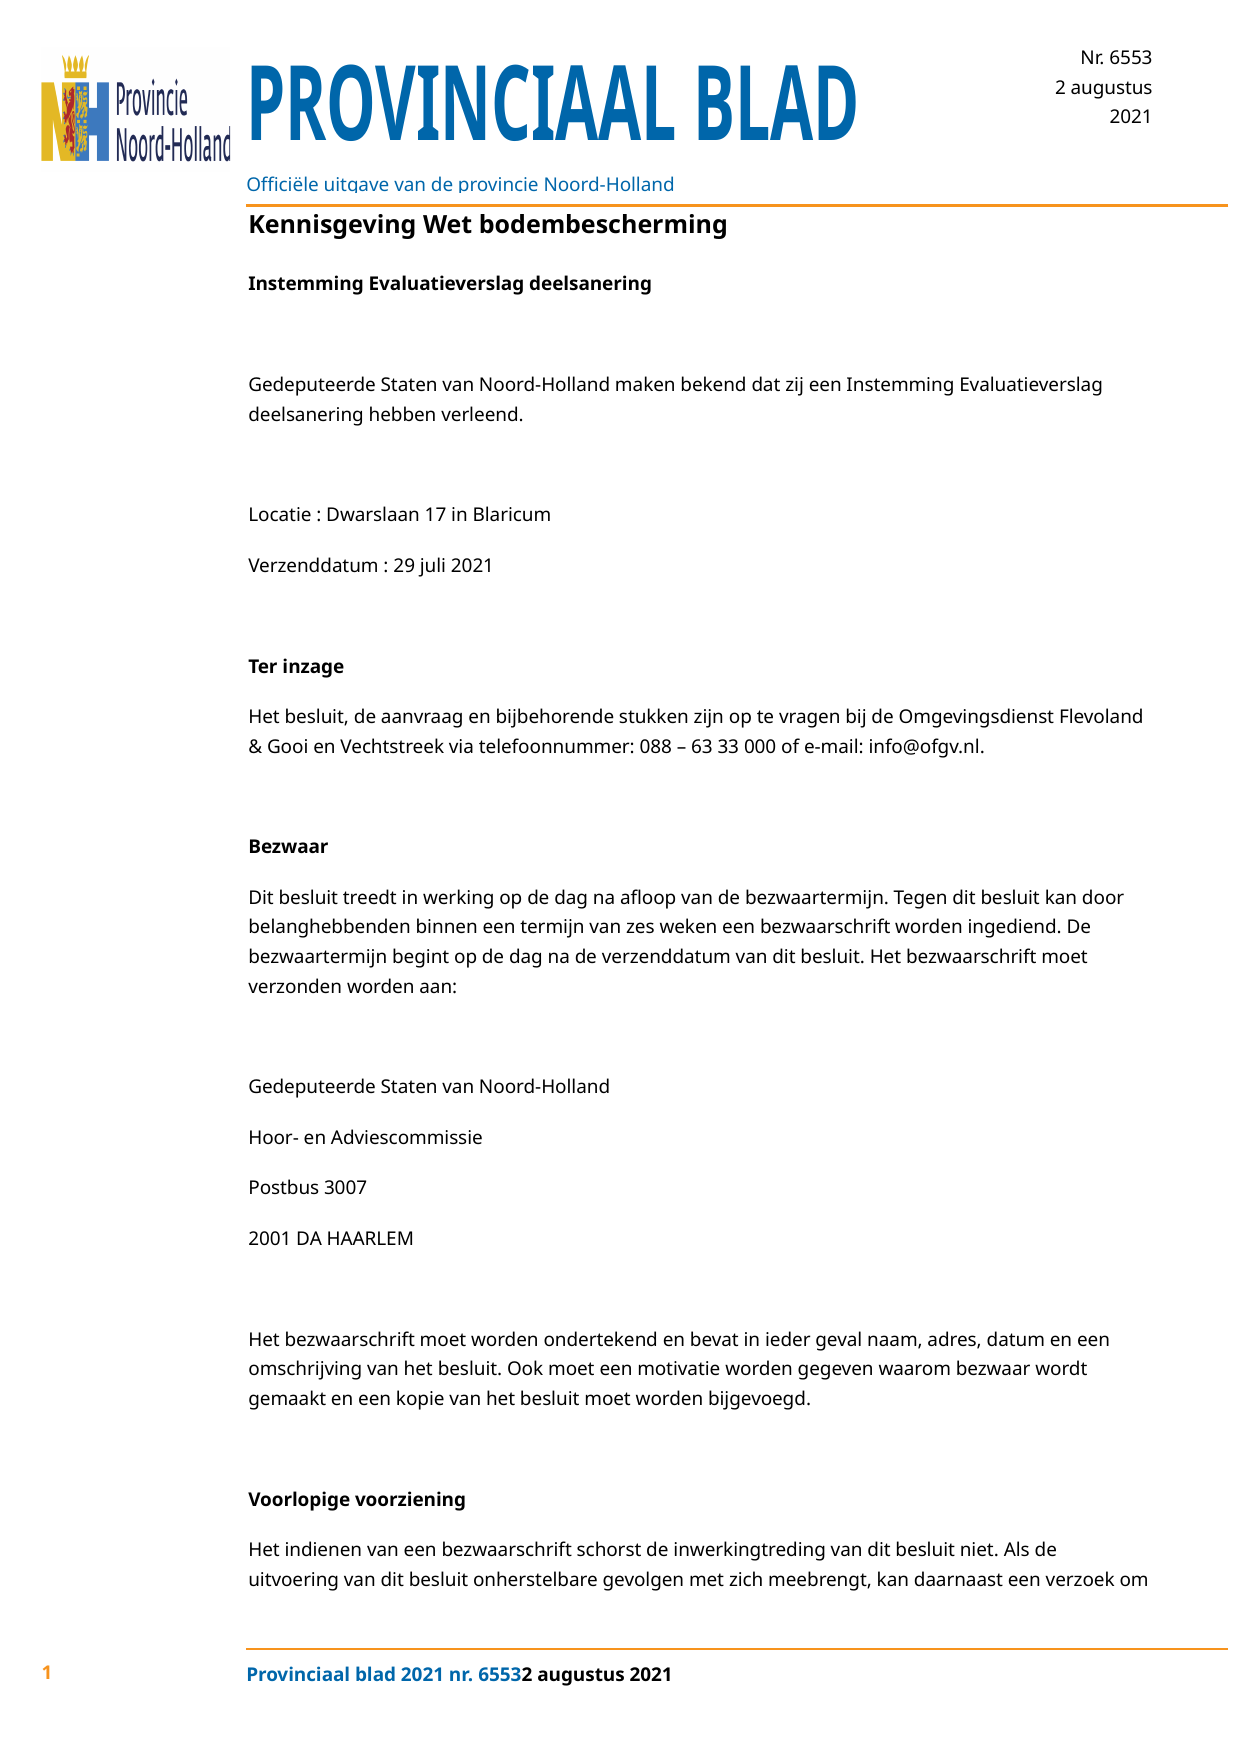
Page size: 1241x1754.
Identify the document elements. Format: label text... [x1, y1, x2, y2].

text Dit besluit treedt in werking op de dag na afloop van de bezwaartermijn. Tegen dit besluit kan door belanghebbenden binnen een termijn van zes weken een bezwaarschrift worden ingediend. De bezwaartermijn begint op de dag na de verzenddatum van dit besluit. Het bezwaarschrift moet verzonden worden aan: [248, 884, 1152, 998]
text Het bezwaarschrift moet worden ondertekend en bevat in ieder geval naam, adres, datum en een omschrijving van het besluit. Ook moet een motivatie worden gegeven waarom bezwaar wordt gemaakt en een kopie van het besluit moet worden bijgevoegd. [248, 1326, 1152, 1411]
text Ter inzage [248, 653, 1152, 678]
text Verzenddatum : 29 juli 2021 [248, 552, 1152, 578]
text Hoor- en Adviescommissie [248, 1124, 1152, 1150]
text Postbus 3007 [248, 1174, 1152, 1200]
text Kennisgeving Wet bodembescherming [248, 207, 1152, 241]
text Locatie : Dwarslaan 17 in Blaricum [248, 502, 1152, 527]
picture [41, 47, 231, 172]
text Bezwaar [248, 834, 1152, 859]
text Gedeputeerde Staten van Noord-Holland [248, 1074, 1152, 1099]
text 2001 DA HAARLEM [248, 1225, 1152, 1251]
text Het indienen van een bezwaarschrift schorst de inwerkingtreding van dit besluit niet. Als de uitvoering van dit besluit onherstelbare gevolgen met zich meebrengt, kan daarnaast een verzoek om [248, 1536, 1152, 1591]
text Het besluit, de aanvraag en bijbehorende stukken zijn op te vragen bij de Omgevingsdienst Flevoland & Gooi en Vechtstreek via telefoonnummer: 088 – 63 33 000 of e-mail: info@ofgv.nl. [248, 703, 1152, 758]
text Instemming Evaluatieverslag deelsanering [248, 270, 1152, 296]
text Gedeputeerde Staten van Noord-Holland maken bekend dat zij een Instemming Evaluatieverslag deelsanering hebben verleend. [248, 371, 1152, 426]
text Voorlopige voorziening [248, 1486, 1152, 1511]
